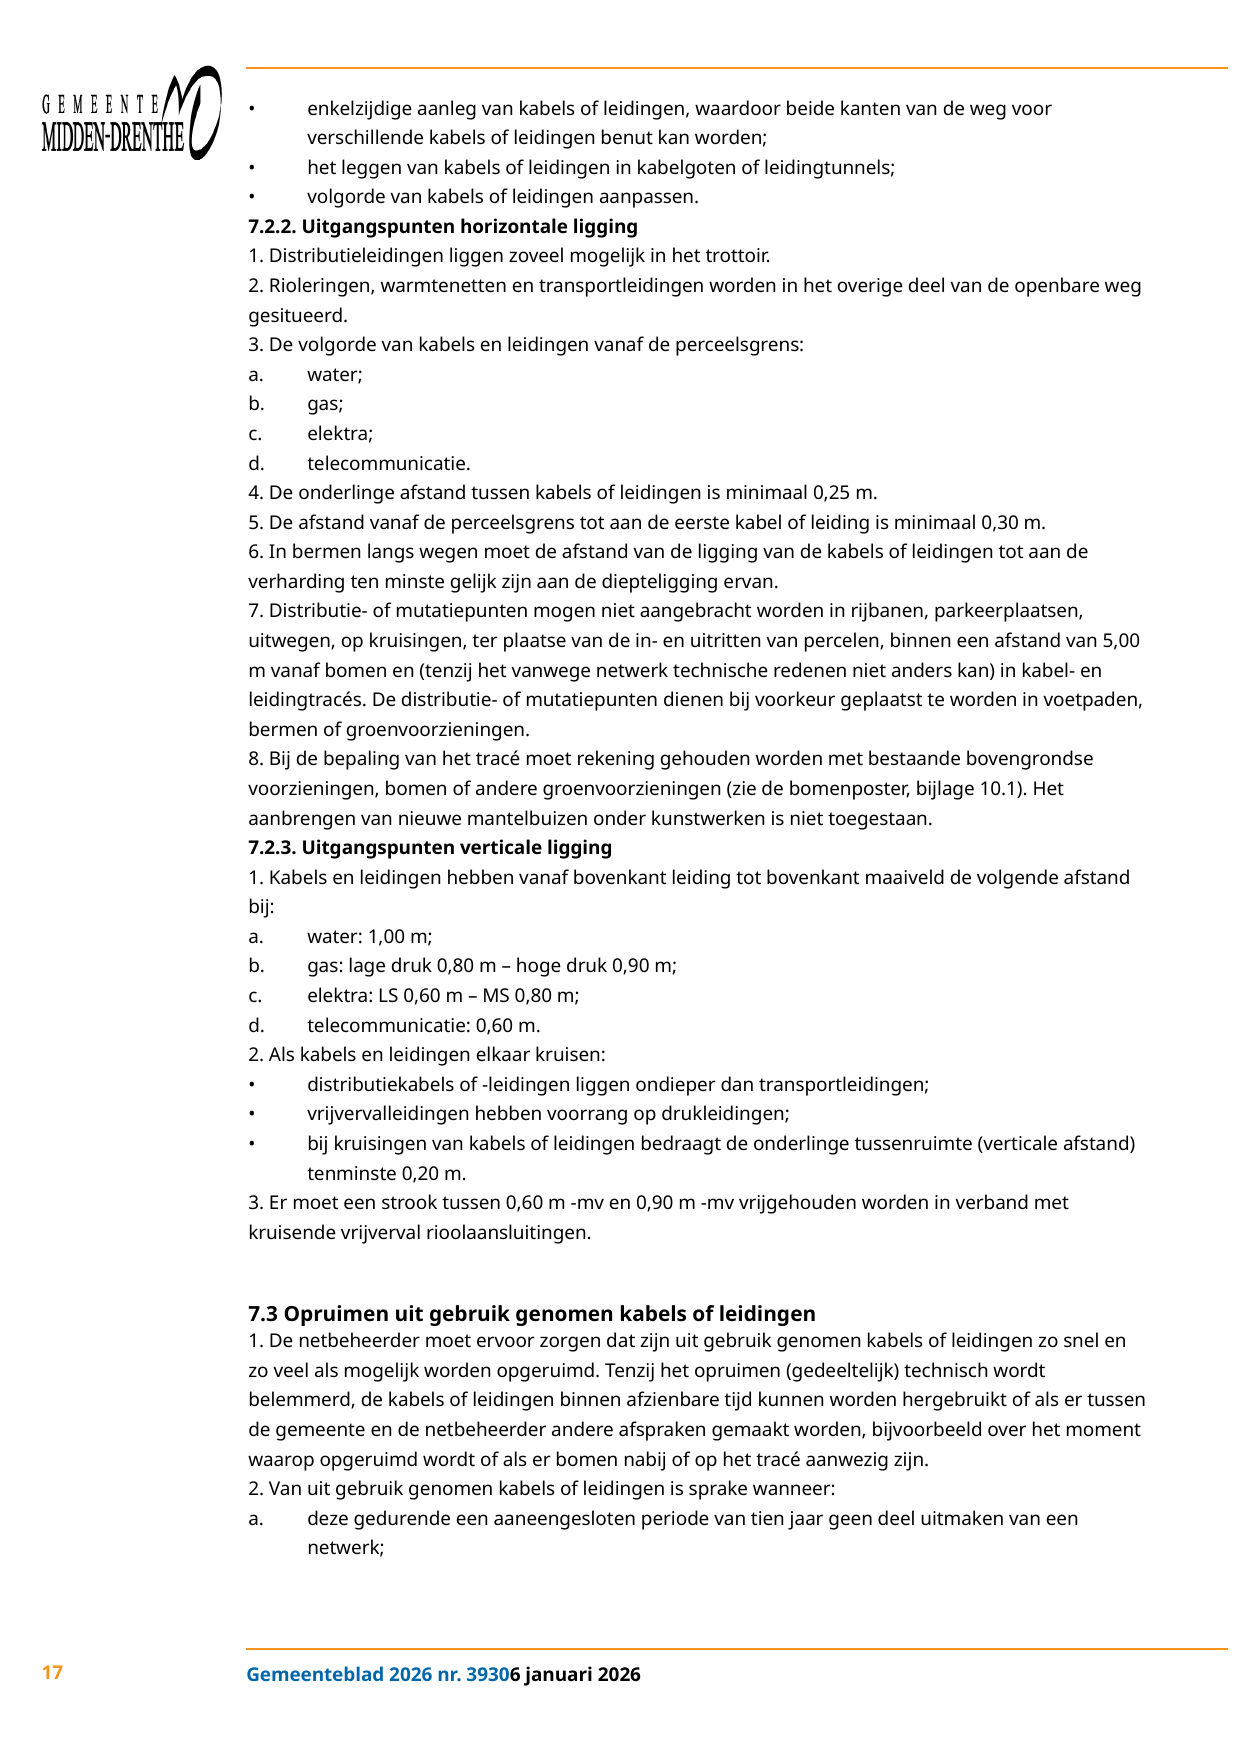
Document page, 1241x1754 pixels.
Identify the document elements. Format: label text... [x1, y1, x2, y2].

text 1. Kabels en leidingen hebben vanaf bovenkant leiding tot bovenkant maaiveld de volgende afstand bij: [248, 864, 1152, 919]
list enkelzijdige aanleg van kabels of leidingen, waardoor beide kanten van de weg voor verschillende kabels of leidingen benut kan worden; [248, 95, 1152, 150]
text 7.2.2. Uitgangspunten horizontale ligging [248, 213, 1152, 239]
text 4. De onderlinge afstand tussen kabels of leidingen is minimaal 0,25 m. [248, 479, 1152, 505]
text 2. Van uit gebruik genomen kabels of leidingen is sprake wanneer: [248, 1475, 1152, 1501]
list elektra; [248, 420, 1152, 446]
list gas: lage druk 0,80 m – hoge druk 0,90 m; [248, 953, 1152, 978]
list elektra: LS 0,60 m – MS 0,80 m; [248, 982, 1152, 1008]
text 7.2.3. Uitgangspunten verticale ligging [248, 834, 1152, 860]
text 8. Bij de bepaling van het tracé moet rekening gehouden worden met bestaande bovengrondse voorzieningen, bomen of andere groenvoorzieningen (zie de bomenposter, bijlage 10.1). Het aanbrengen van nieuwe mantelbuizen onder kunstwerken is niet toegestaan. [248, 746, 1152, 831]
text 7.3 Opruimen uit gebruik genomen kabels of leidingen [248, 1299, 1152, 1327]
list water: 1,00 m; [248, 923, 1152, 949]
text 1. Distributieleidingen liggen zoveel mogelijk in het trottoir. [248, 243, 1152, 268]
list distributiekabels of -leidingen liggen ondieper dan transportleidingen; [248, 1071, 1152, 1097]
text 7. Distributie- of mutatiepunten mogen niet aangebracht worden in rijbanen, parkeerplaatsen, uitwegen, op kruisingen, ter plaatse van de in- en uitritten van percelen, binnen een afstand van 5,00 m vanaf bomen en (tenzij het vanwege netwerk technische redenen niet anders kan) in kabel- en leidingtracés. De distributie- of mutatiepunten dienen bij voorkeur geplaatst te worden in voetpaden, bermen of groenvoorzieningen. [248, 598, 1152, 742]
picture [41, 47, 231, 172]
list water; [248, 361, 1152, 387]
text 6. In bermen langs wegen moet de afstand van de ligging van de kabels of leidingen tot aan de verharding ten minste gelijk zijn aan de diepteligging ervan. [248, 538, 1152, 594]
text 1. De netbeheerder moet ervoor zorgen dat zijn uit gebruik genomen kabels of leidingen zo snel en zo veel als mogelijk worden opgeruimd. Tenzij het opruimen (gedeeltelijk) technisch wordt belemmerd, de kabels of leidingen binnen afzienbare tijd kunnen worden hergebruikt of als er tussen de gemeente en de netbeheerder andere afspraken gemaakt worden, bijvoorbeeld over het moment waarop opgeruimd wordt of als er bomen nabij of op het tracé aanwezig zijn. [248, 1327, 1152, 1471]
list telecommunicatie: 0,60 m. [248, 1012, 1152, 1038]
list telecommunicatie. [248, 450, 1152, 476]
text 2. Als kabels en leidingen elkaar kruisen: [248, 1041, 1152, 1067]
list het leggen van kabels of leidingen in kabelgoten of leidingtunnels; [248, 154, 1152, 180]
list volgorde van kabels of leidingen aanpassen. [248, 183, 1152, 209]
text 3. De volgorde van kabels en leidingen vanaf de perceelsgrens: [248, 331, 1152, 357]
list gas; [248, 391, 1152, 416]
list deze gedurende een aaneengesloten periode van tien jaar geen deel uitmaken van een netwerk; [248, 1505, 1152, 1560]
list bij kruisingen van kabels of leidingen bedraagt de onderlinge tussenruimte (verticale afstand) tenminste 0,20 m. [248, 1130, 1152, 1186]
text 3. Er moet een strook tussen 0,60 m -mv en 0,90 m -mv vrijgehouden worden in verband met kruisende vrijverval rioolaansluitingen. [248, 1189, 1152, 1245]
text 5. De afstand vanaf de perceelsgrens tot aan de eerste kabel of leiding is minimaal 0,30 m. [248, 509, 1152, 535]
text 2. Rioleringen, warmtenetten en transportleidingen worden in het overige deel van de openbare weg gesitueerd. [248, 272, 1152, 328]
list vrijvervalleidingen hebben voorrang op drukleidingen; [248, 1101, 1152, 1126]
